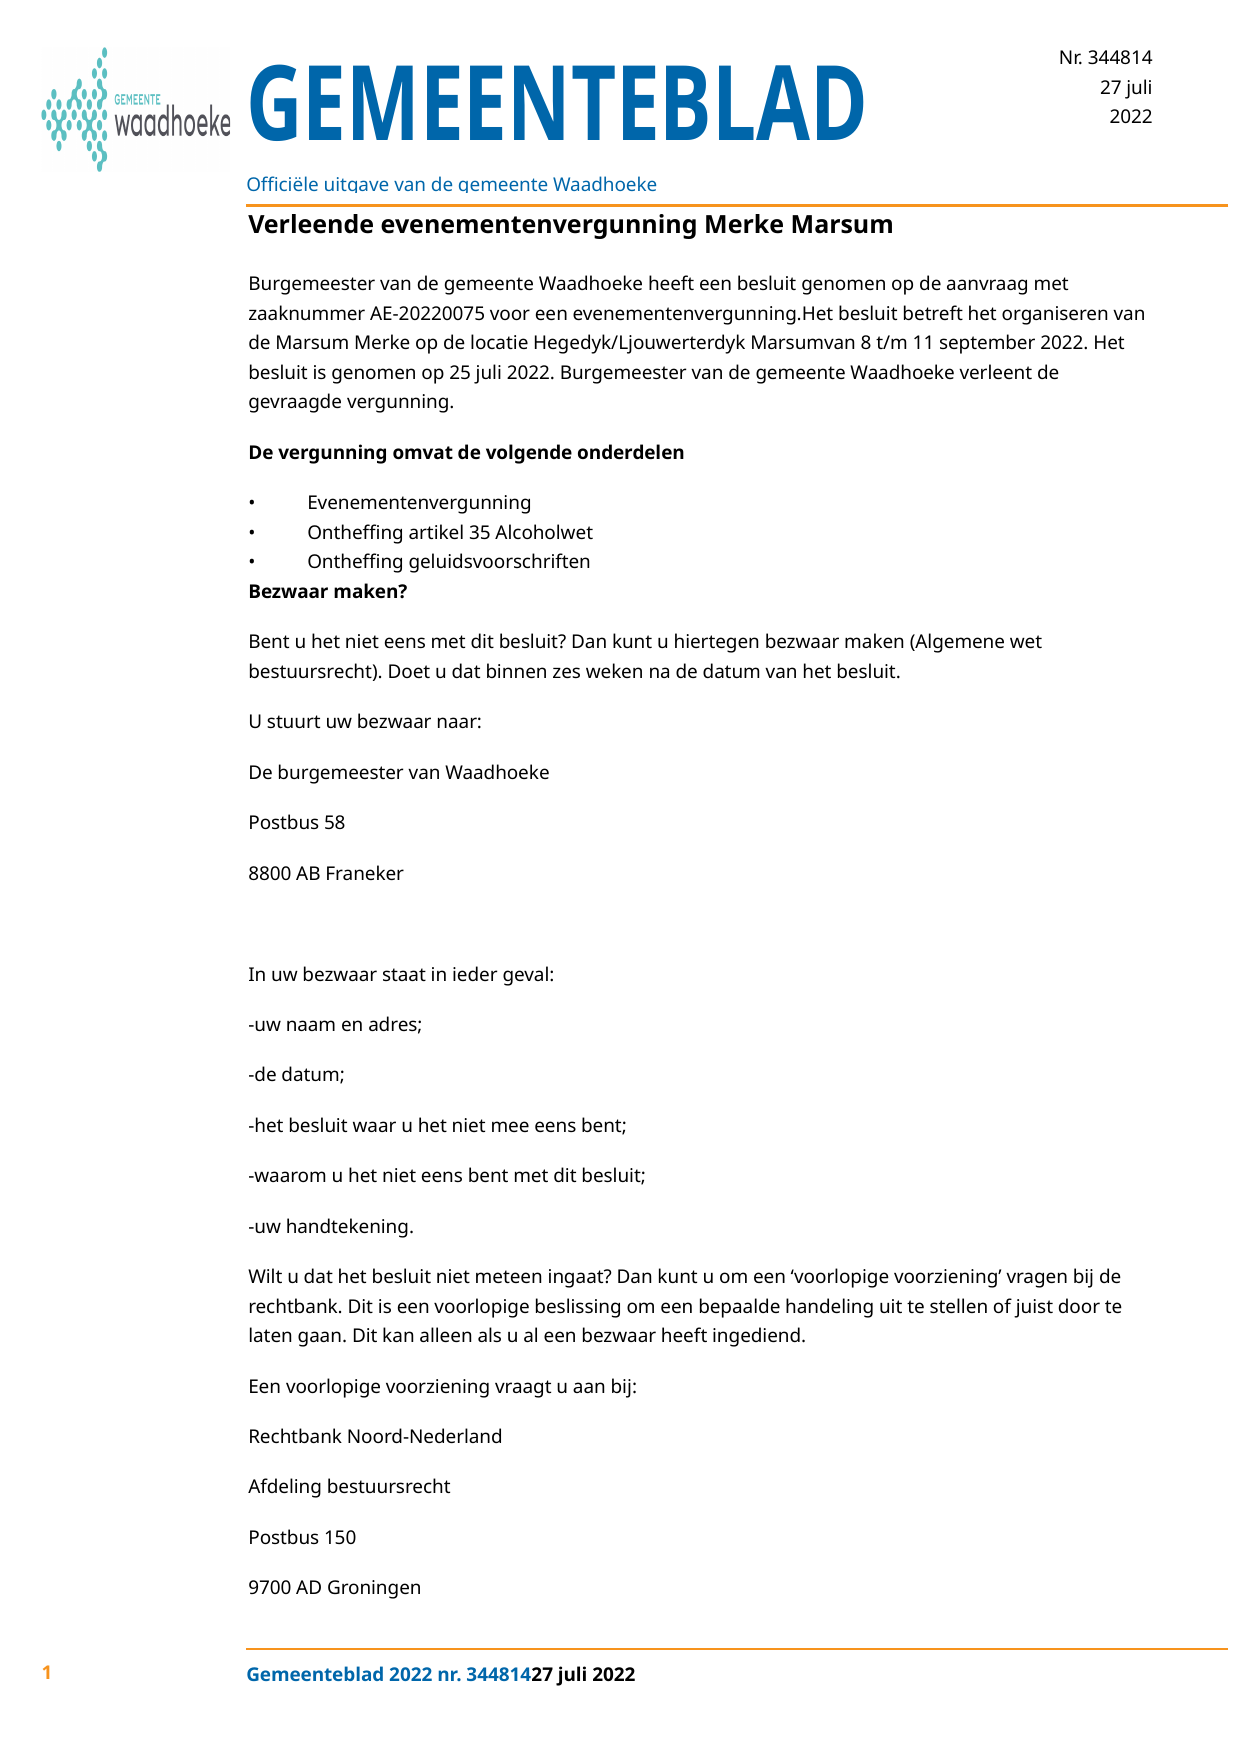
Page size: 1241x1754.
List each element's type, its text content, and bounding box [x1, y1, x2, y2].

text Een voorlopige voorziening vraagt u aan bij: [248, 1373, 1152, 1398]
text Postbus 150 [248, 1524, 1152, 1550]
text De burgemeester van Waadhoeke [248, 759, 1152, 785]
text -uw handtekening. [248, 1213, 1152, 1238]
list Evenementenvergunning [248, 489, 1152, 515]
list Ontheffing geluidsvoorschriften [248, 549, 1152, 574]
list Ontheffing artikel 35 Alcoholwet [248, 519, 1152, 545]
text De vergunning omvat de volgende onderdelen [248, 439, 1152, 465]
text Postbus 58 [248, 809, 1152, 835]
text 8800 AB Franeker [248, 860, 1152, 886]
text -uw naam en adres; [248, 1011, 1152, 1037]
text -de datum; [248, 1062, 1152, 1087]
text In uw bezwaar staat in ieder geval: [248, 961, 1152, 986]
picture [41, 47, 231, 172]
text Bent u het niet eens met dit besluit? Dan kunt u hiertegen bezwaar maken (Algemene wet bestuursrecht). Doet u dat binnen zes weken na de datum van het besluit. [248, 629, 1152, 684]
text U stuurt uw bezwaar naar: [248, 709, 1152, 734]
text Wilt u dat het besluit niet meteen ingaat? Dan kunt u om een ‘voorlopige voorziening’ vragen bij de rechtbank. Dit is een voorlopige beslissing om een bepaalde handeling uit te stellen of juist door te laten gaan. Dit kan alleen als u al een bezwaar heeft ingediend. [248, 1263, 1152, 1348]
text Verleende evenementenvergunning Merke Marsum [248, 207, 1152, 241]
text -het besluit waar u het niet mee eens bent; [248, 1112, 1152, 1138]
text -waarom u het niet eens bent met dit besluit; [248, 1162, 1152, 1188]
text Bezwaar maken? [248, 578, 1152, 604]
text Afdeling bestuursrecht [248, 1474, 1152, 1499]
text Burgemeester van de gemeente Waadhoeke heeft een besluit genomen op de aanvraag met zaaknummer AE-20220075 voor een evenementenvergunning.Het besluit betreft het organiseren van de Marsum Merke op de locatie Hegedyk/Ljouwerterdyk Marsumvan 8 t/m 11 september 2022. Het besluit is genomen op 25 juli 2022. Burgemeester van de gemeente Waadhoeke verleent de gevraagde vergunning. [248, 270, 1152, 414]
text Rechtbank Noord-Nederland [248, 1423, 1152, 1449]
text 9700 AD Groningen [248, 1574, 1152, 1600]
